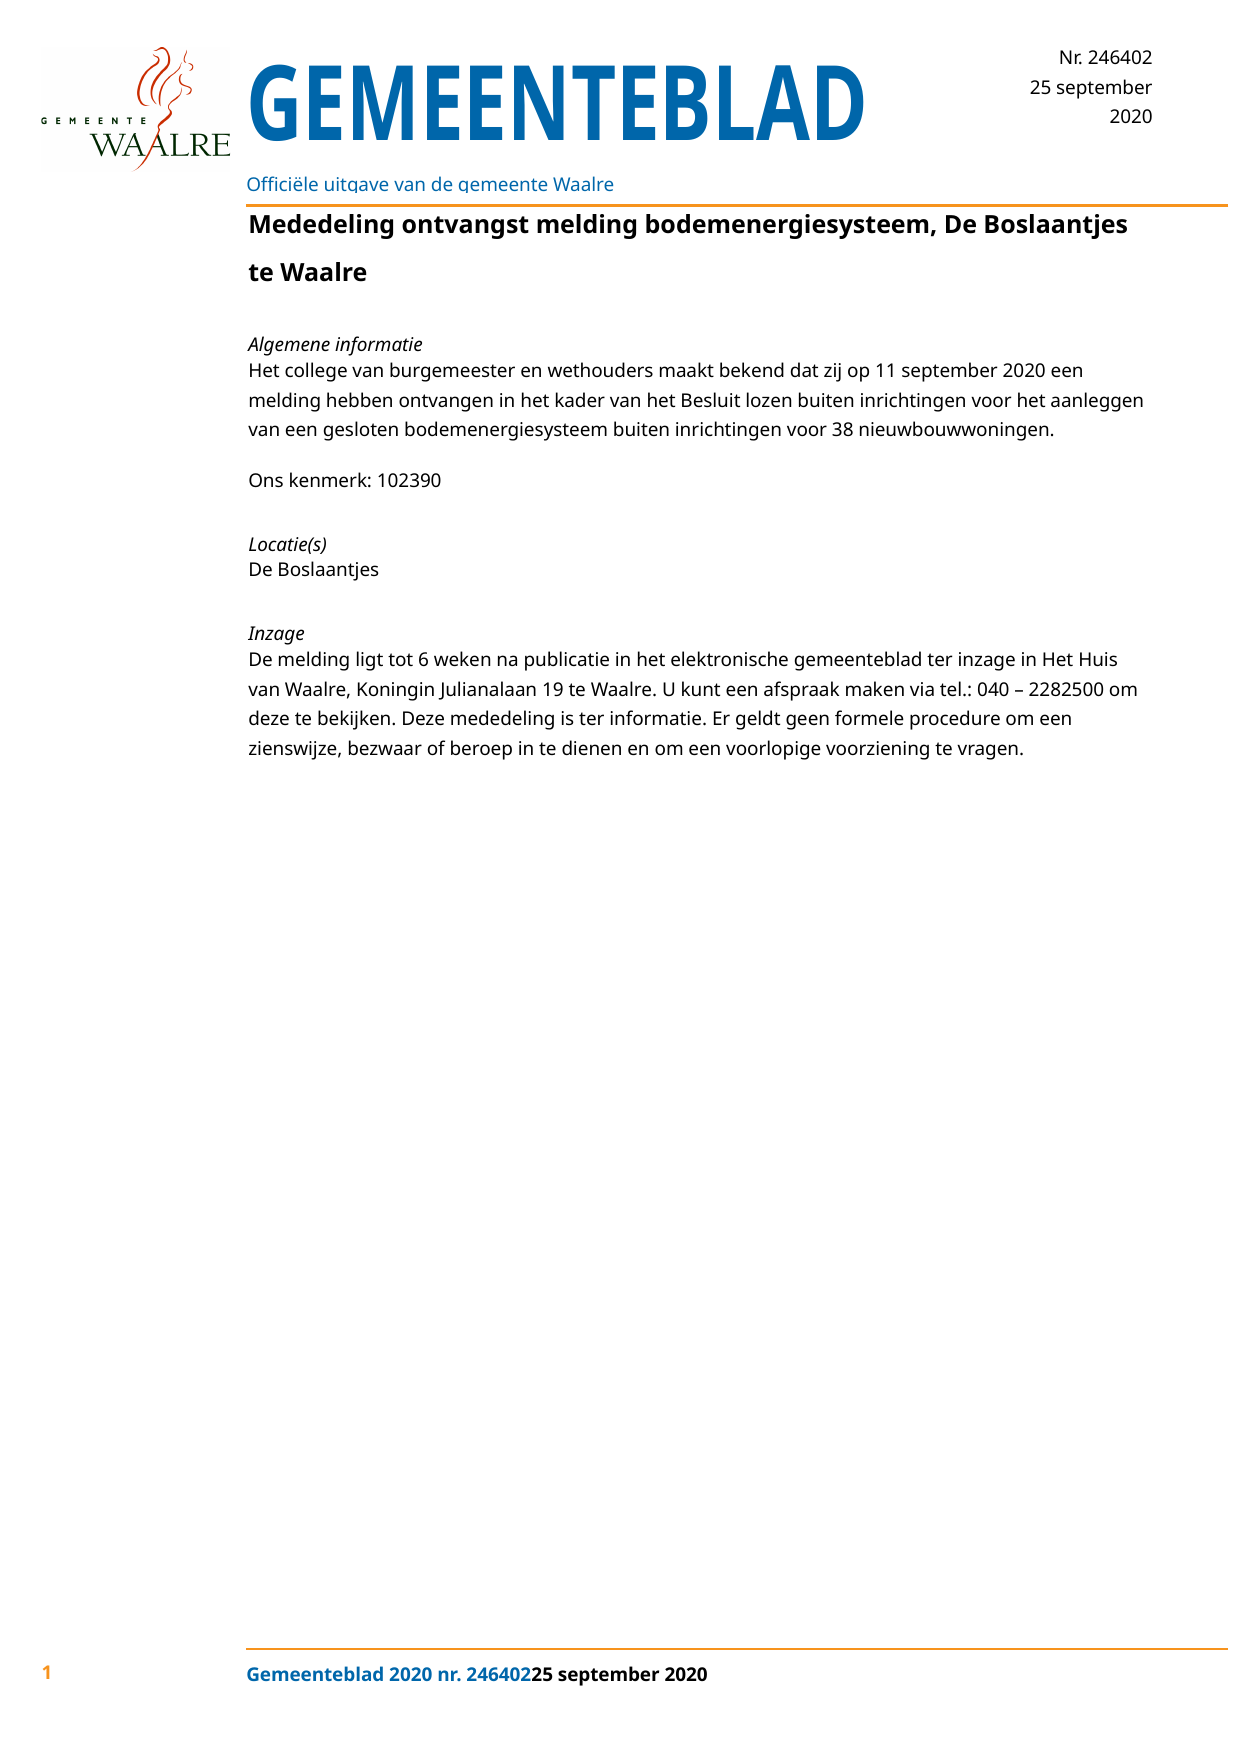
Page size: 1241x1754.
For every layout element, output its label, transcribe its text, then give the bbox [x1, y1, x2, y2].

text Ons kenmerk: 102390 [248, 467, 1152, 492]
text De Boslaantjes [248, 556, 1152, 582]
text Mededeling ontvangst melding bodemenergiesysteem, De Boslaantjes te Waalre [248, 207, 1152, 288]
picture [41, 47, 231, 172]
text Inzage [248, 620, 1152, 646]
text Locatie(s) [248, 531, 1152, 556]
text De melding ligt tot 6 weken na publicatie in het elektronische gemeenteblad ter inzage in Het Huis van Waalre, Koningin Julianalaan 19 te Waalre. U kunt een afspraak maken via tel.: 040 – 2282500 om deze te bekijken. Deze mededeling is ter informatie. Er geldt geen formele procedure om een zienswijze, bezwaar of beroep in te dienen en om een voorlopige voorziening te vragen. [248, 646, 1152, 761]
text Algemene informatie [248, 331, 1152, 357]
text Het college van burgemeester en wethouders maakt bekend dat zij op 11 september 2020 een melding hebben ontvangen in het kader van het Besluit lozen buiten inrichtingen voor het aanleggen van een gesloten bodemenergiesysteem buiten inrichtingen voor 38 nieuwbouwwoningen. [248, 357, 1152, 442]
